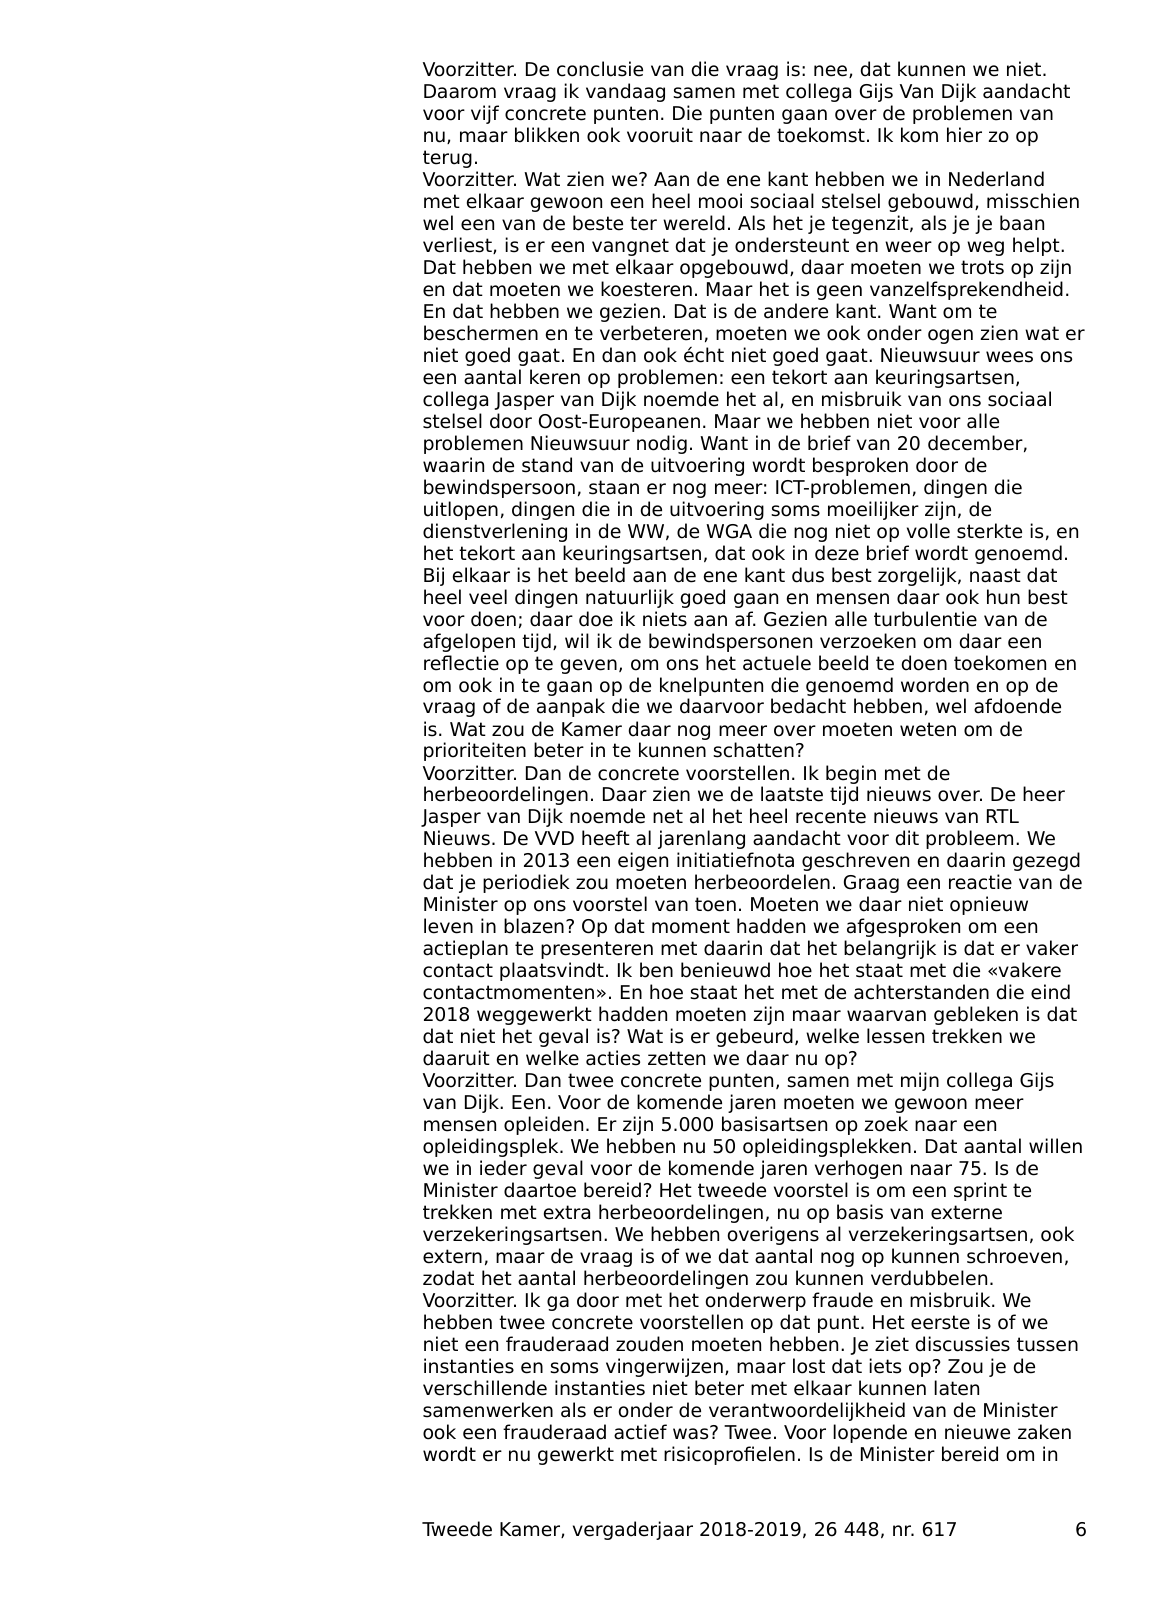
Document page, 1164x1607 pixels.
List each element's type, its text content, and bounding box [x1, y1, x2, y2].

text Voorzitter. Dan twee concrete punten, samen met mijn collega Gijs van Dijk. Een. Voor de komende jaren moeten we gewoon meer mensen opleiden. Er zijn 5.000 basisartsen op zoek naar een opleidingsplek. We hebben nu 50 opleidingsplekken. Dat aantal willen we in ieder geval voor de komende jaren verhogen naar 75. Is de Minister daartoe bereid? Het tweede voorstel is om een sprint te trekken met extra herbeoordelingen, nu op basis van externe verzekeringsartsen. We hebben overigens al verzekeringsartsen, ook extern, maar de vraag is of we dat aantal nog op kunnen schroeven, zodat het aantal herbeoordelingen zou kunnen verdubbelen. [422, 1070, 1087, 1290]
text Bij elkaar is het beeld aan de ene kant dus best zorgelijk, naast dat heel veel dingen natuurlijk goed gaan en mensen daar ook hun best voor doen; daar doe ik niets aan af. Gezien alle turbulentie van de afgelopen tijd, wil ik de bewindspersonen verzoeken om daar een reflectie op te geven, om ons het actuele beeld te doen toekomen en om ook in te gaan op de knelpunten die genoemd worden en op de vraag of de aanpak die we daarvoor bedacht hebben, wel afdoende is. Wat zou de Kamer daar nog meer over moeten weten om de prioriteiten beter in te kunnen schatten? [422, 564, 1087, 762]
text Voorzitter. Dan de concrete voorstellen. Ik begin met de herbeoordelingen. Daar zien we de laatste tijd nieuws over. De heer Jasper van Dijk noemde net al het heel recente nieuws van RTL Nieuws. De VVD heeft al jarenlang aandacht voor dit probleem. We hebben in 2013 een eigen initiatiefnota geschreven en daarin gezegd dat je periodiek zou moeten herbeoordelen. Graag een reactie van de Minister op ons voorstel van toen. Moeten we daar niet opnieuw leven in blazen? Op dat moment hadden we afgesproken om een actieplan te presenteren met daarin dat het belangrijk is dat er vaker contact plaatsvindt. Ik ben benieuwd hoe het staat met die «vakere contactmomenten». En hoe staat het met de achterstanden die eind 2018 weggewerkt hadden moeten zijn maar waarvan gebleken is dat dat niet het geval is? Wat is er gebeurd, welke lessen trekken we daaruit en welke acties zetten we daar nu op? [422, 762, 1087, 1070]
text Voorzitter. Ik ga door met het onderwerp fraude en misbruik. We hebben twee concrete voorstellen op dat punt. Het eerste is of we niet een frauderaad zouden moeten hebben. Je ziet discussies tussen instanties en soms vingerwijzen, maar lost dat iets op? Zou je de verschillende instanties niet beter met elkaar kunnen laten samenwerken als er onder de verantwoordelijkheid van de Minister ook een frauderaad actief was? Twee. Voor lopende en nieuwe zaken wordt er nu gewerkt met risicoprofielen. Is de Minister bereid om in [422, 1290, 1087, 1466]
text Voorzitter. Wat zien we? Aan de ene kant hebben we in Nederland met elkaar gewoon een heel mooi sociaal stelsel gebouwd, misschien wel een van de beste ter wereld. Als het je tegenzit, als je je baan verliest, is er een vangnet dat je ondersteunt en weer op weg helpt. Dat hebben we met elkaar opgebouwd, daar moeten we trots op zijn en dat moeten we koesteren. Maar het is geen vanzelfsprekendheid. En dat hebben we gezien. Dat is de andere kant. Want om te beschermen en te verbeteren, moeten we ook onder ogen zien wat er niet goed gaat. En dan ook écht niet goed gaat. Nieuwsuur wees ons een aantal keren op problemen: een tekort aan keuringsartsen, collega Jasper van Dijk noemde het al, en misbruik van ons sociaal stelsel door Oost-Europeanen. Maar we hebben niet voor alle problemen Nieuwsuur nodig. Want in de brief van 20 december, waarin de stand van de uitvoering wordt besproken door de bewindspersoon, staan er nog meer: ICT-problemen, dingen die uitlopen, dingen die in de uitvoering soms moeilijker zijn, de dienstverlening in de WW, de WGA die nog niet op volle sterkte is, en het tekort aan keuringsartsen, dat ook in deze brief wordt genoemd. [422, 169, 1087, 564]
text Voorzitter. De conclusie van die vraag is: nee, dat kunnen we niet. Daarom vraag ik vandaag samen met collega Gijs Van Dijk aandacht voor vijf concrete punten. Die punten gaan over de problemen van nu, maar blikken ook vooruit naar de toekomst. Ik kom hier zo op terug. [422, 59, 1087, 169]
